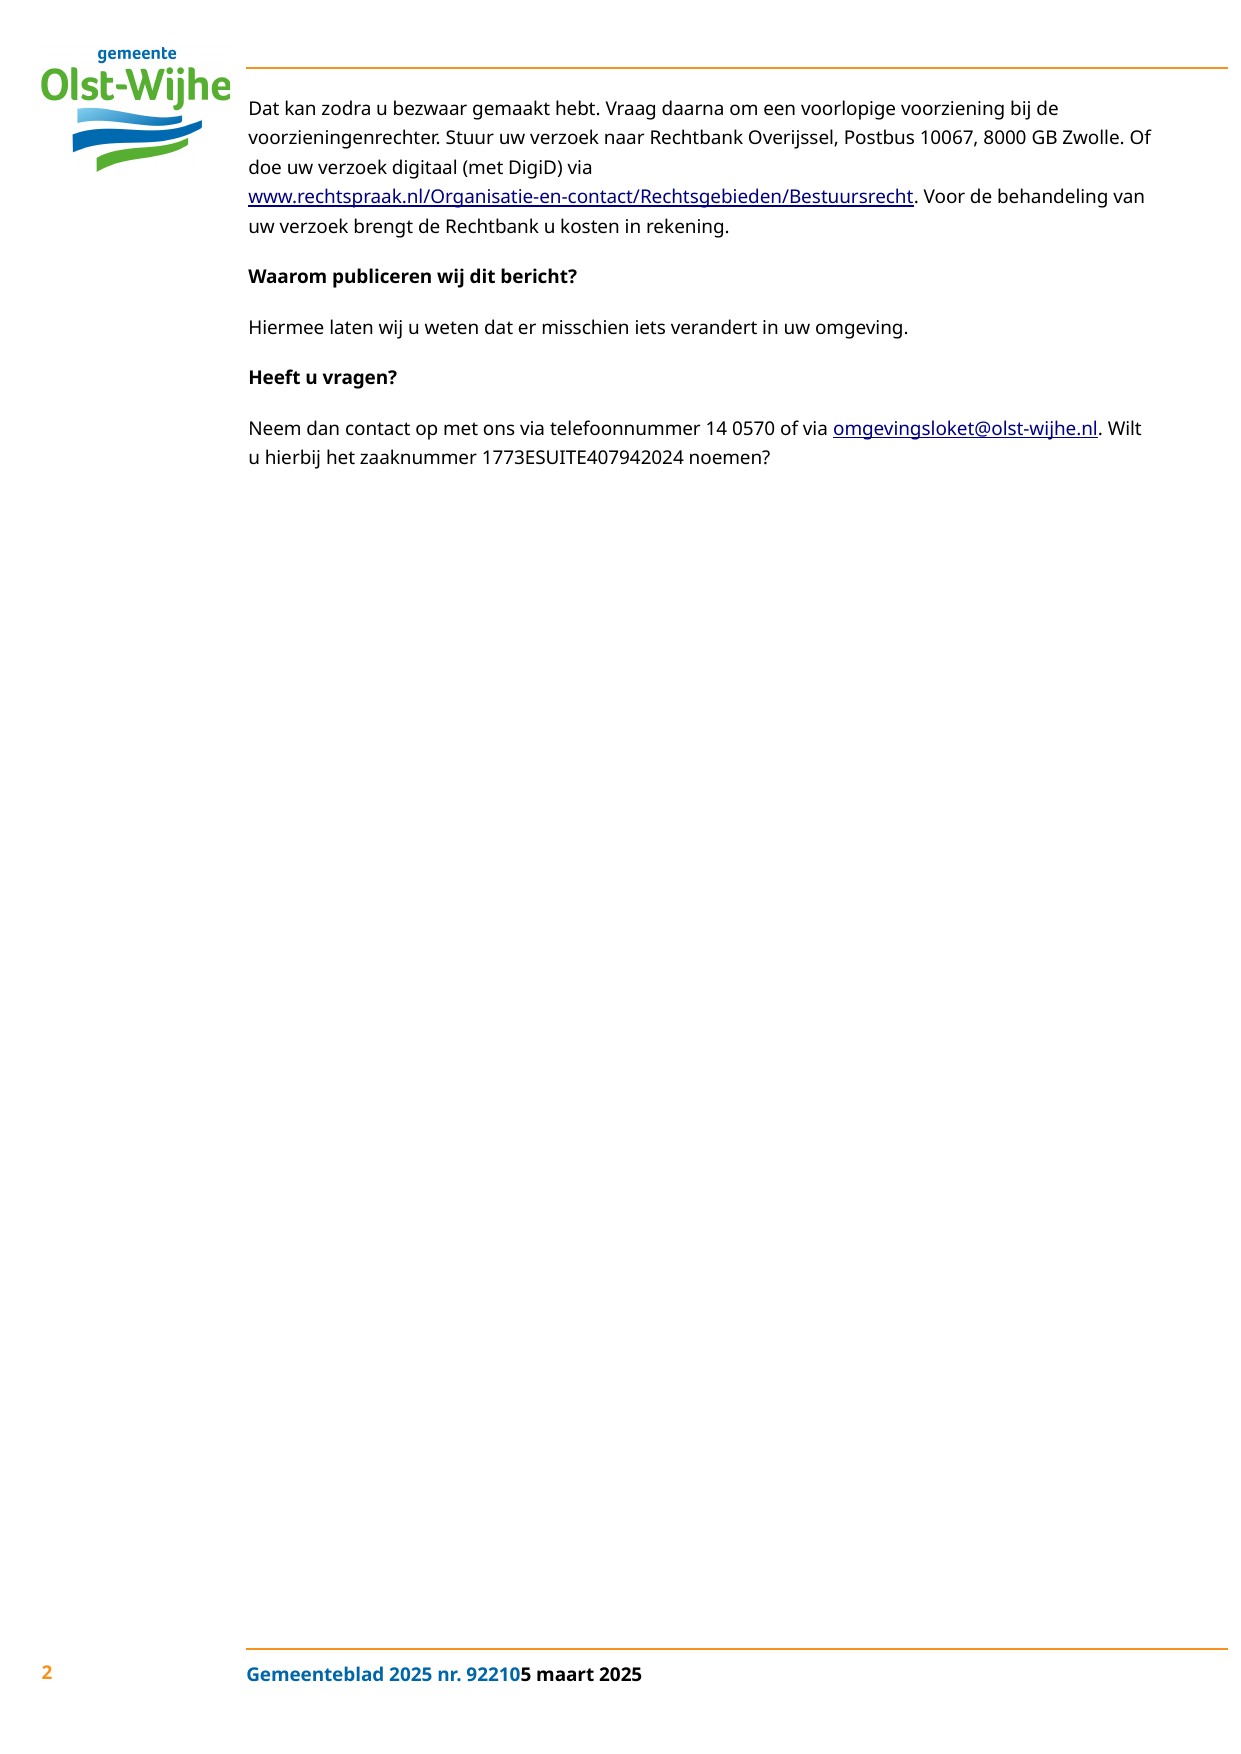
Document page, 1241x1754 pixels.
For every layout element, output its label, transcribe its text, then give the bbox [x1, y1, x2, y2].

text Neem dan contact op met ons via telefoonnummer 14 0570 of via omgevingsloket@olst-wijhe.nl. Wilt u hierbij het zaaknummer 1773ESUITE407942024 noemen? [248, 415, 1152, 470]
picture [41, 47, 231, 172]
text Dat kan zodra u bezwaar gemaakt hebt. Vraag daarna om een voorlopige voorziening bij de voorzieningenrechter. Stuur uw verzoek naar Rechtbank Overijssel, Postbus 10067, 8000 GB Zwolle. Of doe uw verzoek digitaal (met DigiD) via www.rechtspraak.nl/Organisatie-en-contact/Rechtsgebieden/Bestuursrecht. Voor de behandeling van uw verzoek brengt de Rechtbank u kosten in rekening. [248, 95, 1152, 239]
text Heeft u vragen? [248, 364, 1152, 390]
text Hiermee laten wij u weten dat er misschien iets verandert in uw omgeving. [248, 314, 1152, 340]
text Waarom publiceren wij dit bericht? [248, 263, 1152, 289]
